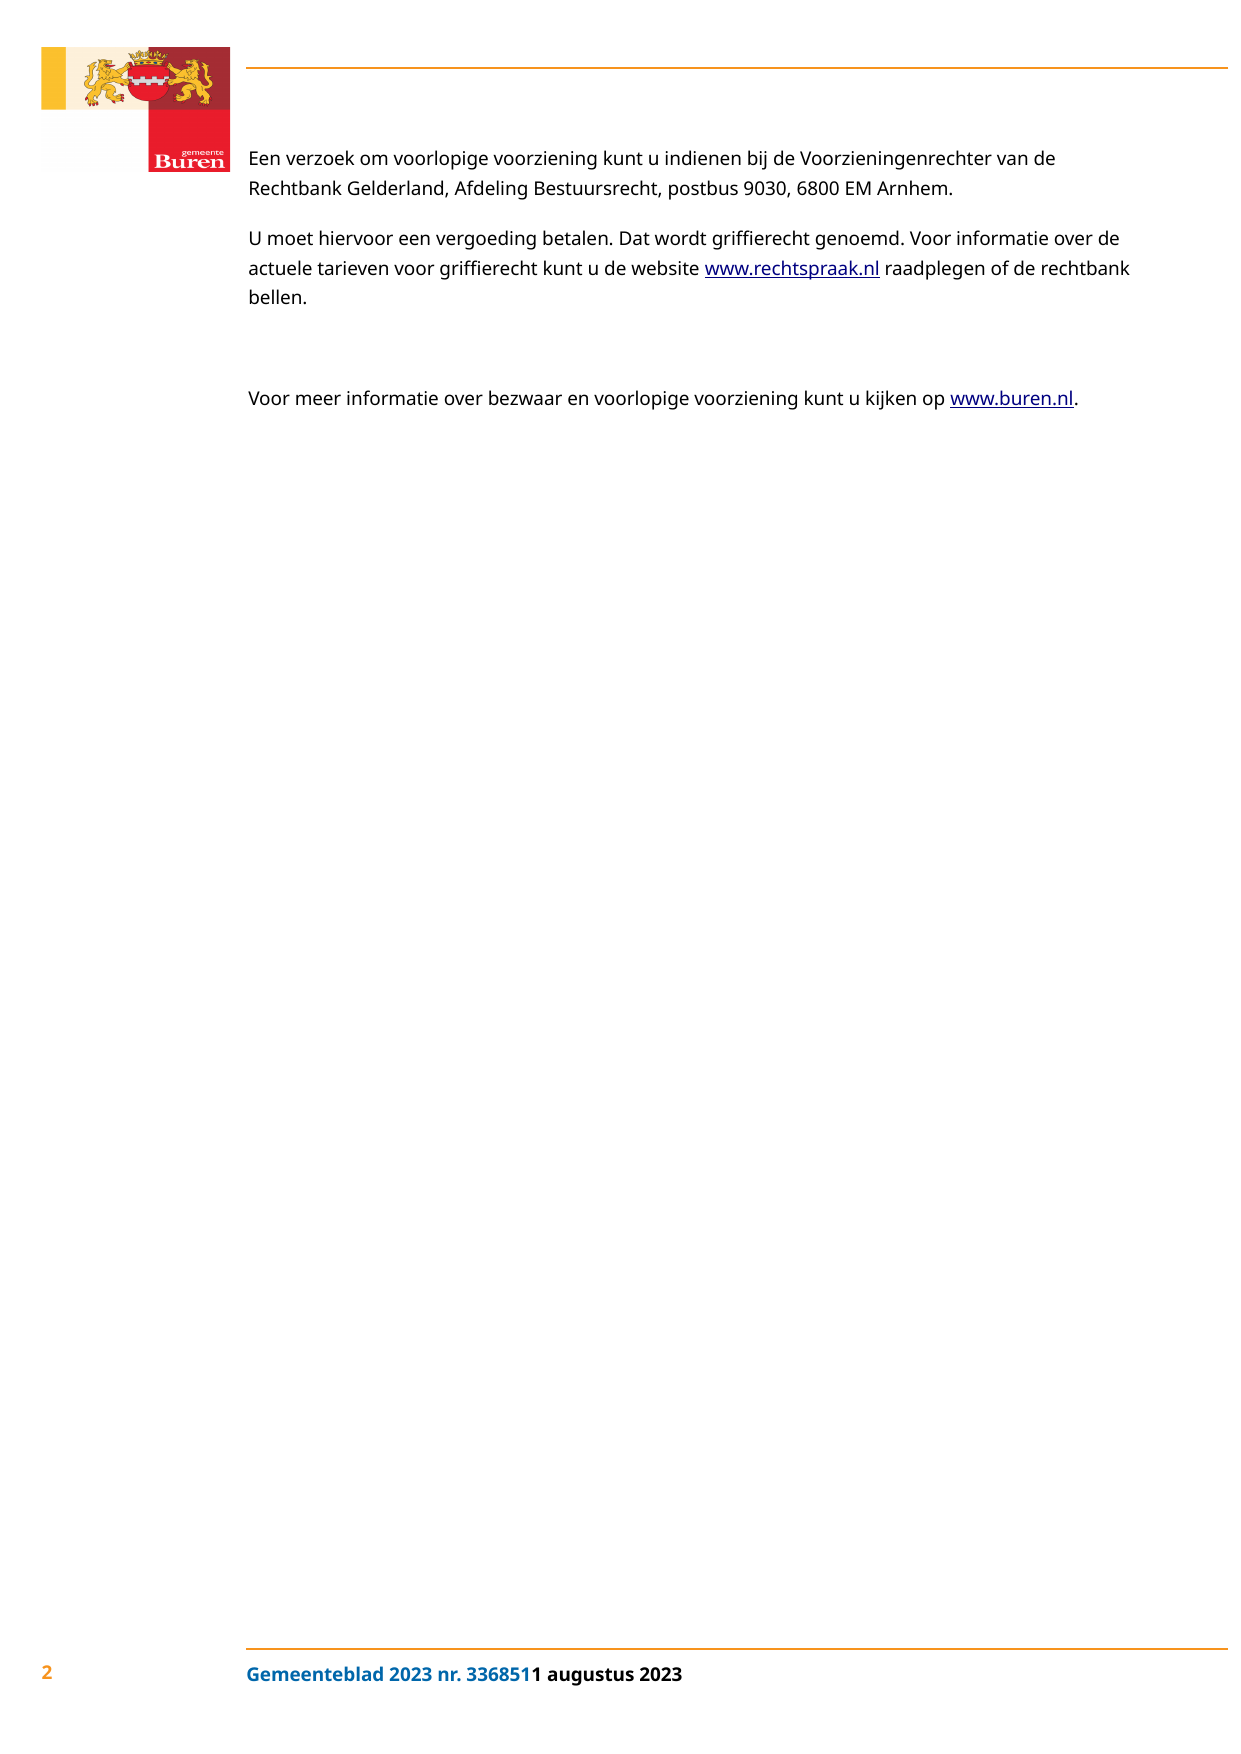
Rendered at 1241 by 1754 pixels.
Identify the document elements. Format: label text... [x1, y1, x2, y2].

text Een verzoek om voorlopige voorziening kunt u indienen bij de Voorzieningenrechter van de Rechtbank Gelderland, Afdeling Bestuursrecht, postbus 9030, 6800 EM Arnhem. [248, 145, 1152, 201]
picture [41, 47, 231, 172]
text Voor meer informatie over bezwaar en voorlopige voorziening kunt u kijken op www.buren.nl. [248, 385, 1152, 411]
text U moet hiervoor een vergoeding betalen. Dat wordt griffierecht genoemd. Voor informatie over de actuele tarieven voor griffierecht kunt u de website www.rechtspraak.nl raadplegen of de rechtbank bellen. [248, 225, 1152, 310]
